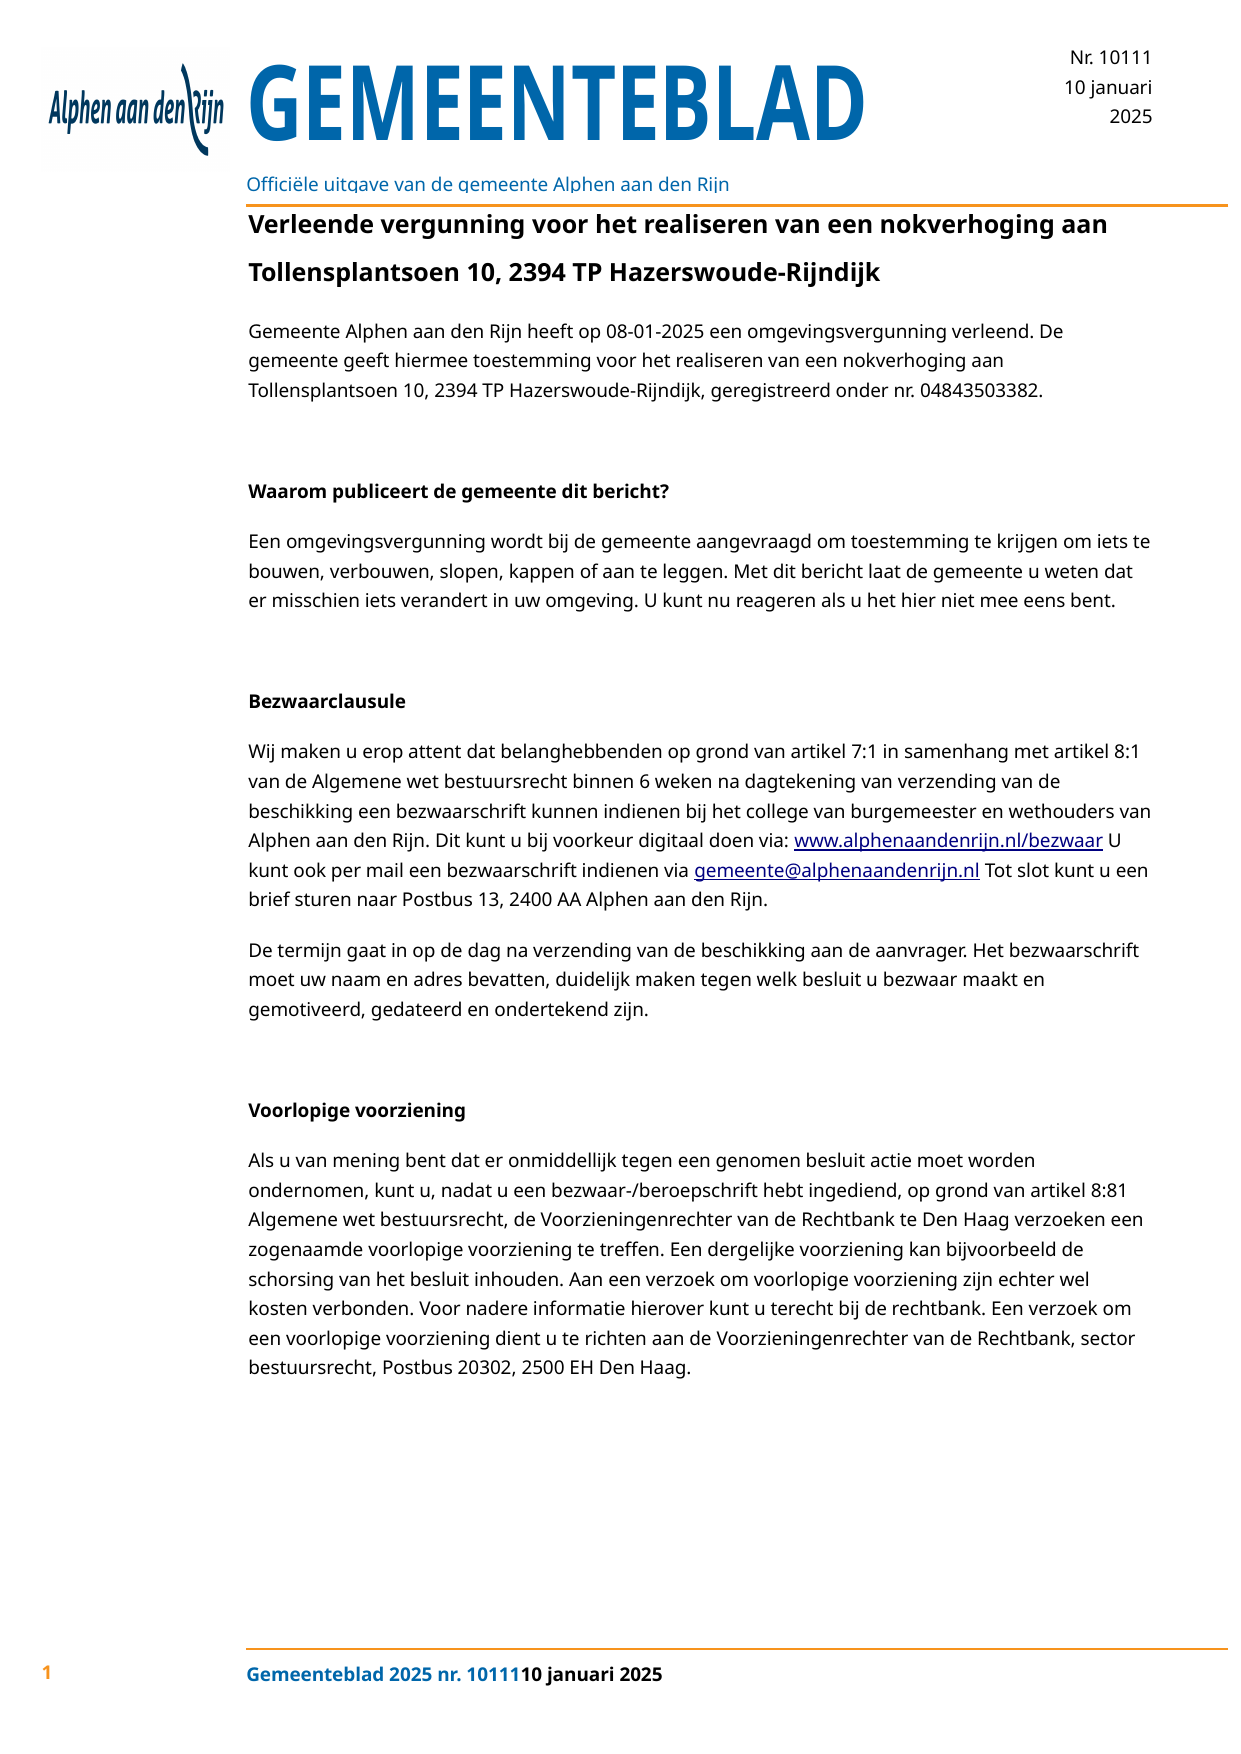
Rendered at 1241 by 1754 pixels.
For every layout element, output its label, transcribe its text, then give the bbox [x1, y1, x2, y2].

text Verleende vergunning voor het realiseren van een nokverhoging aan Tollensplantsoen 10, 2394 TP Hazerswoude-Rijndijk [248, 207, 1152, 288]
text Gemeente Alphen aan den Rijn heeft op 08-01-2025 een omgevingsvergunning verleend. De gemeente geeft hiermee toestemming voor het realiseren van een nokverhoging aan Tollensplantsoen 10, 2394 TP Hazerswoude-Rijndijk, geregistreerd onder nr. 04843503382. [248, 318, 1152, 403]
text Een omgevingsvergunning wordt bij de gemeente aangevraagd om toestemming te krijgen om iets te bouwen, verbouwen, slopen, kappen of aan te leggen. Met dit bericht laat de gemeente u weten dat er misschien iets verandert in uw omgeving. U kunt nu reageren als u het hier niet mee eens bent. [248, 528, 1152, 613]
text Als u van mening bent dat er onmiddellijk tegen een genomen besluit actie moet worden ondernomen, kunt u, nadat u een bezwaar-/beroepschrift hebt ingediend, op grond van artikel 8:81 Algemene wet bestuursrecht, de Voorzieningenrechter van de Rechtbank te Den Haag verzoeken een zogenaamde voorlopige voorziening te treffen. Een dergelijke voorziening kan bijvoorbeeld de schorsing van het besluit inhouden. Aan een verzoek om voorlopige voorziening zijn echter wel kosten verbonden. Voor nadere informatie hierover kunt u terecht bij de rechtbank. Een verzoek om een voorlopige voorziening dient u te richten aan de Voorzieningenrechter van de Rechtbank, sector bestuursrecht, Postbus 20302, 2500 EH Den Haag. [248, 1147, 1152, 1380]
text Wij maken u erop attent dat belanghebbenden op grond van artikel 7:1 in samenhang met artikel 8:1 van de Algemene wet bestuursrecht binnen 6 weken na dagtekening van verzending van de beschikking een bezwaarschrift kunnen indienen bij het college van burgemeester en wethouders van Alphen aan den Rijn. Dit kunt u bij voorkeur digitaal doen via: www.alphenaandenrijn.nl/bezwaar U kunt ook per mail een bezwaarschrift indienen via gemeente@alphenaandenrijn.nl Tot slot kunt u een brief sturen naar Postbus 13, 2400 AA Alphen aan den Rijn. [248, 739, 1152, 912]
text Voorlopige voorziening [248, 1097, 1152, 1123]
text Waarom publiceert de gemeente dit bericht? [248, 478, 1152, 504]
text De termijn gaat in op de dag na verzending van de beschikking aan de aanvrager. Het bezwaarschrift moet uw naam en adres bevatten, duidelijk maken tegen welk besluit u bezwaar maakt en gemotiveerd, gedateerd en ondertekend zijn. [248, 937, 1152, 1022]
picture [41, 47, 231, 172]
text Bezwaarclausule [248, 688, 1152, 714]
